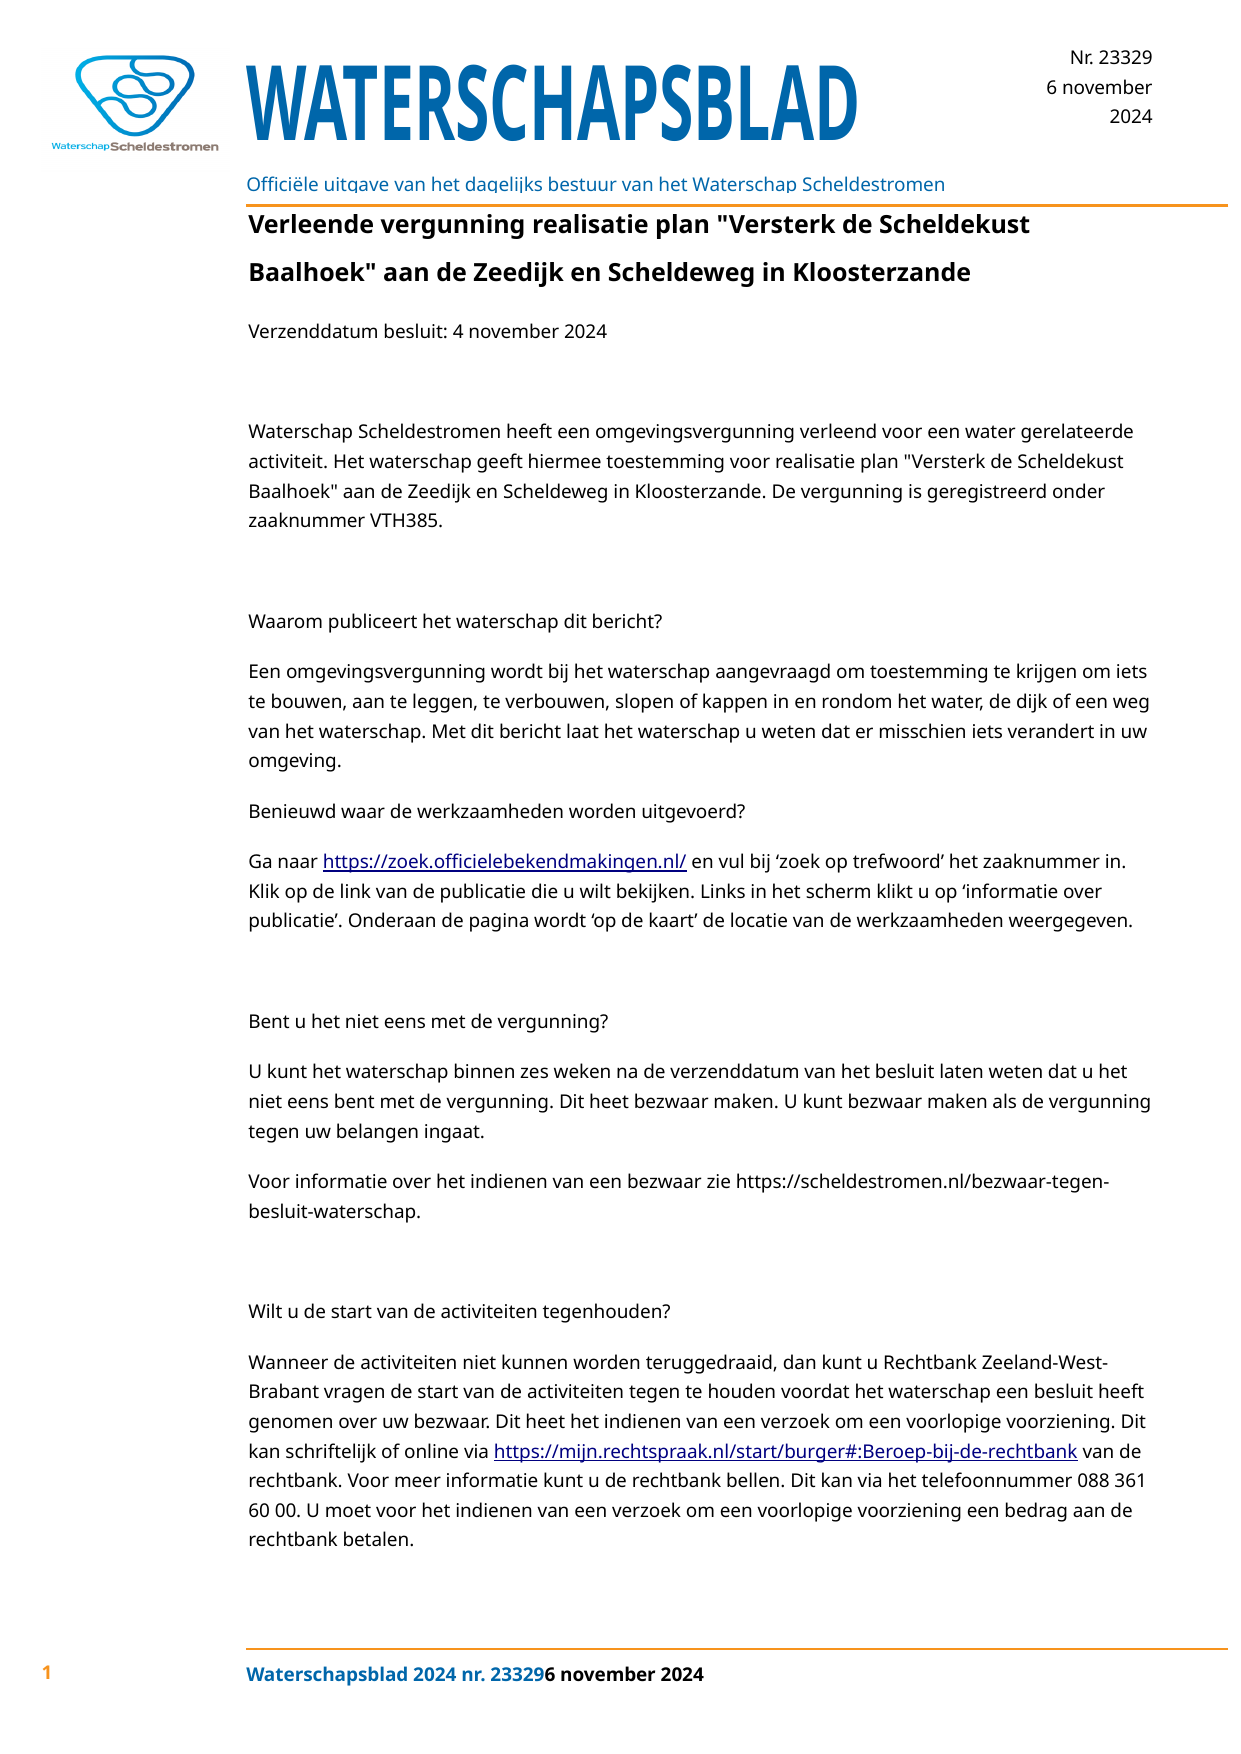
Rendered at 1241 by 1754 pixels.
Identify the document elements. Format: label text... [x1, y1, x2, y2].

text Verleende vergunning realisatie plan "Versterk de Scheldekust Baalhoek" aan de Zeedijk en Scheldeweg in Kloosterzande [248, 207, 1152, 288]
text Wanneer de activiteiten niet kunnen worden teruggedraaid, dan kunt u Rechtbank Zeeland-West-Brabant vragen de start van de activiteiten tegen te houden voordat het waterschap een besluit heeft genomen over uw bezwaar. Dit heet het indienen van een verzoek om een voorlopige voorziening. Dit kan schriftelijk of online via https://mijn.rechtspraak.nl/start/burger#:Beroep-bij-de-rechtbank van de rechtbank. Voor meer informatie kunt u de rechtbank bellen. Dit kan via het telefoonnummer 088 361 60 00. U moet voor het indienen van een verzoek om een voorlopige voorziening een bedrag aan de rechtbank betalen. [248, 1349, 1152, 1552]
text Verzenddatum besluit: 4 november 2024 [248, 318, 1152, 344]
picture [41, 47, 231, 172]
text Bent u het niet eens met de vergunning? [248, 1008, 1152, 1034]
text Waarom publiceert het waterschap dit bericht? [248, 608, 1152, 634]
text U kunt het waterschap binnen zes weken na de verzenddatum van het besluit laten weten dat u het niet eens bent met de vergunning. Dit heet bezwaar maken. U kunt bezwaar maken als de vergunning tegen uw belangen ingaat. [248, 1059, 1152, 1144]
text Wilt u de start van de activiteiten tegenhouden? [248, 1299, 1152, 1324]
text Ga naar https://zoek.officielebekendmakingen.nl/ en vul bij ‘zoek op trefwoord’ het zaaknummer in. Klik op de link van de publicatie die u wilt bekijken. Links in het scherm klikt u op ‘informatie over publicatie’. Onderaan de pagina wordt ‘op de kaart’ de locatie van de werkzaamheden weergegeven. [248, 848, 1152, 933]
text Benieuwd waar de werkzaamheden worden uitgevoerd? [248, 798, 1152, 824]
text Een omgevingsvergunning wordt bij het waterschap aangevraagd om toestemming te krijgen om iets te bouwen, aan te leggen, te verbouwen, slopen of kappen in en rondom het water, de dijk of een weg van het waterschap. Met dit bericht laat het waterschap u weten dat er misschien iets verandert in uw omgeving. [248, 659, 1152, 773]
text Waterschap Scheldestromen heeft een omgevingsvergunning verleend voor een water gerelateerde activiteit. Het waterschap geeft hiermee toestemming voor realisatie plan "Versterk de Scheldekust Baalhoek" aan de Zeedijk en Scheldeweg in Kloosterzande. De vergunning is geregistreerd onder zaaknummer VTH385. [248, 419, 1152, 533]
text Voor informatie over het indienen van een bezwaar zie https://scheldestromen.nl/bezwaar-tegen-besluit-waterschap. [248, 1168, 1152, 1224]
